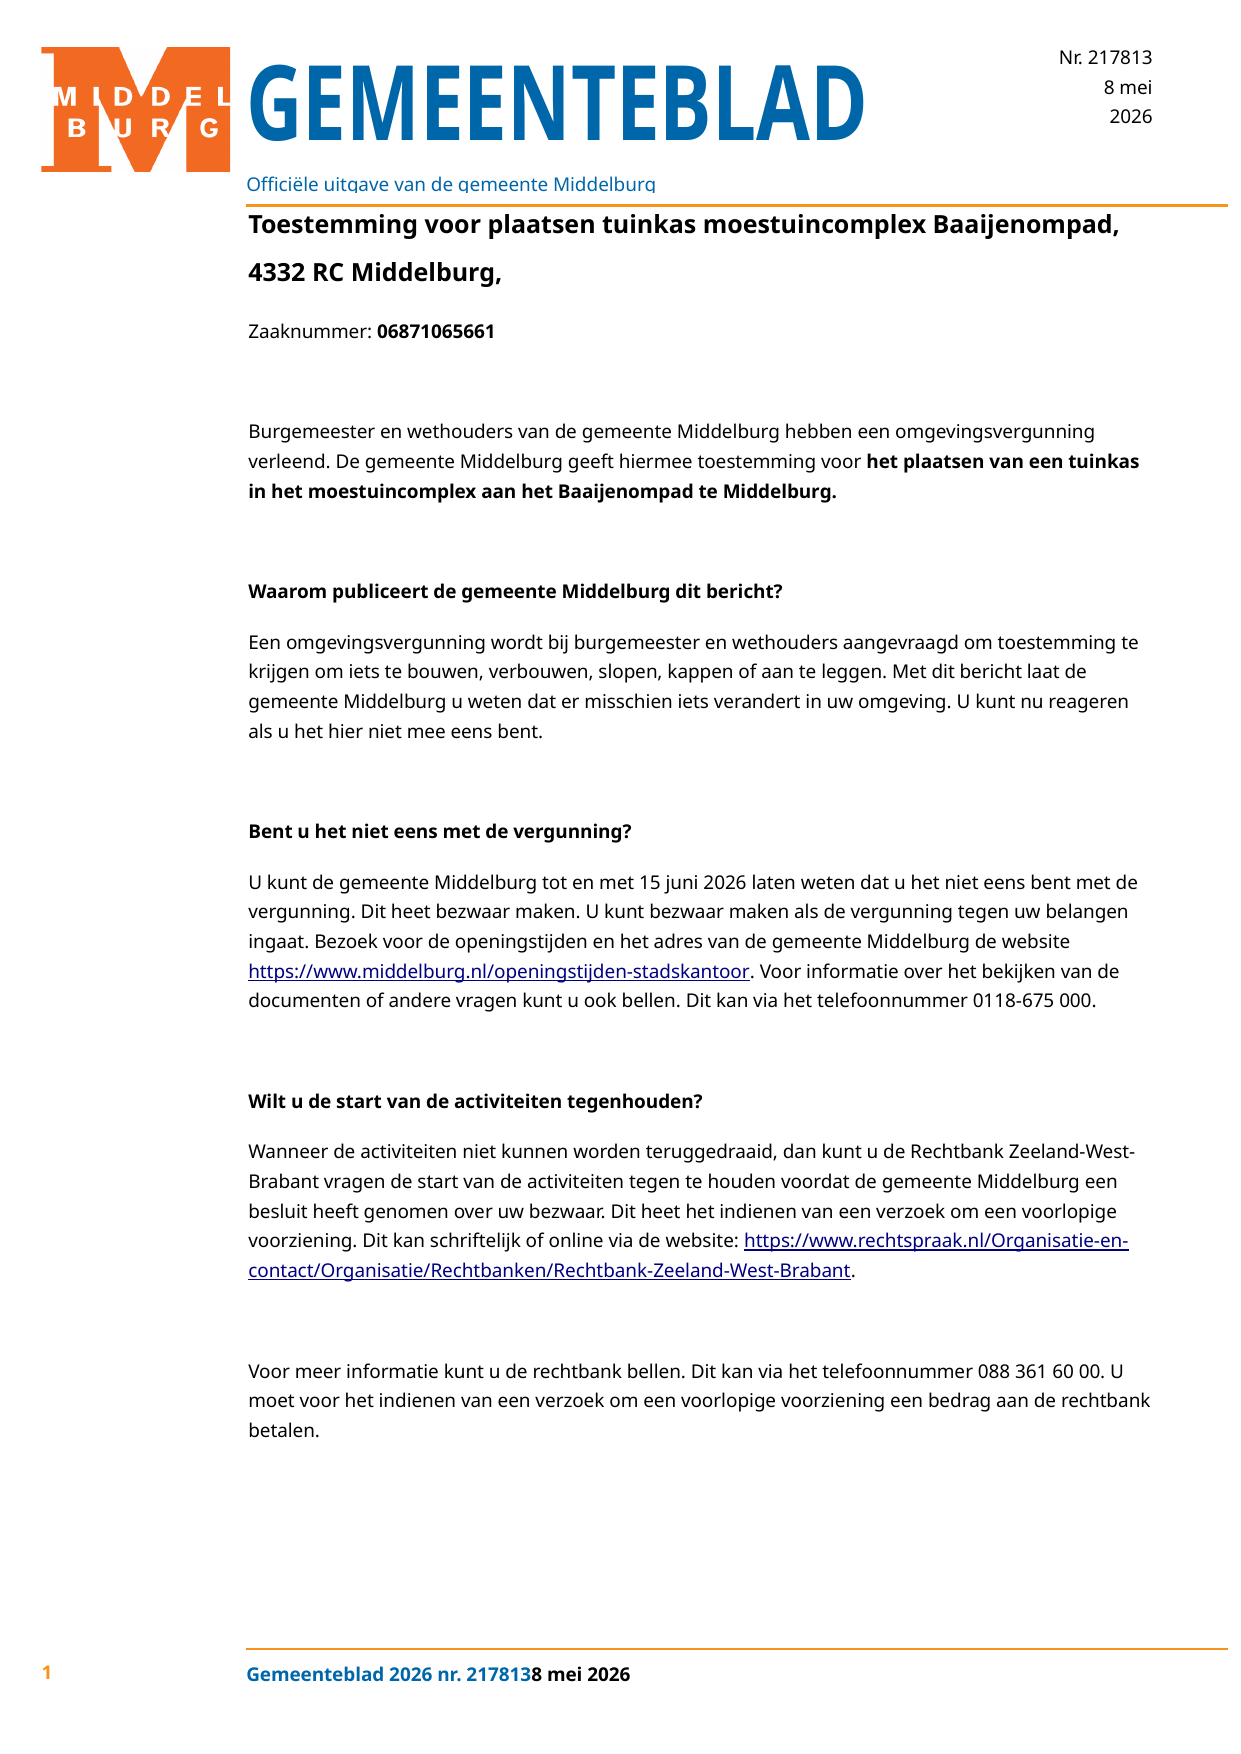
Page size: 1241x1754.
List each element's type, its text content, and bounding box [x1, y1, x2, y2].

text Toestemming voor plaatsen tuinkas moestuincomplex Baaijenompad, 4332 RC Middelburg, [248, 207, 1152, 288]
text Wilt u de start van de activiteiten tegenhouden? [248, 1088, 1152, 1114]
text Zaaknummer: 06871065661 [248, 318, 1152, 344]
text Burgemeester en wethouders van de gemeente Middelburg hebben een omgevingsvergunning verleend. De gemeente Middelburg geeft hiermee toestemming voor het plaatsen van een tuinkas in het moestuincomplex aan het Baaijenompad te Middelburg. [248, 419, 1152, 504]
picture [41, 47, 231, 172]
text Wanneer de activiteiten niet kunnen worden teruggedraaid, dan kunt u de Rechtbank Zeeland-West-Brabant vragen de start van de activiteiten tegen te houden voordat de gemeente Middelburg een besluit heeft genomen over uw bezwaar. Dit heet het indienen van een verzoek om een voorlopige voorziening. Dit kan schriftelijk of online via de website: https://www.rechtspraak.nl/Organisatie-en-contact/Organisatie/Rechtbanken/Rechtbank-Zeeland-West-Brabant. [248, 1139, 1152, 1283]
text U kunt de gemeente Middelburg tot en met 15 juni 2026 laten weten dat u het niet eens bent met de vergunning. Dit heet bezwaar maken. U kunt bezwaar maken als de vergunning tegen uw belangen ingaat. Bezoek voor de openingstijden en het adres van de gemeente Middelburg de website https://www.middelburg.nl/openingstijden-stadskantoor. Voor informatie over het bekijken van de documenten of andere vragen kunt u ook bellen. Dit kan via het telefoonnummer 0118-675 000. [248, 869, 1152, 1013]
text Bent u het niet eens met de vergunning? [248, 819, 1152, 844]
text Voor meer informatie kunt u de rechtbank bellen. Dit kan via het telefoonnummer 088 361 60 00. U moet voor het indienen van een verzoek om een voorlopige voorziening een bedrag aan de rechtbank betalen. [248, 1358, 1152, 1443]
text Waarom publiceert de gemeente Middelburg dit bericht? [248, 579, 1152, 604]
text Een omgevingsvergunning wordt bij burgemeester en wethouders aangevraagd om toestemming te krijgen om iets te bouwen, verbouwen, slopen, kappen of aan te leggen. Met dit bericht laat de gemeente Middelburg u weten dat er misschien iets verandert in uw omgeving. U kunt nu reageren als u het hier niet mee eens bent. [248, 629, 1152, 744]
